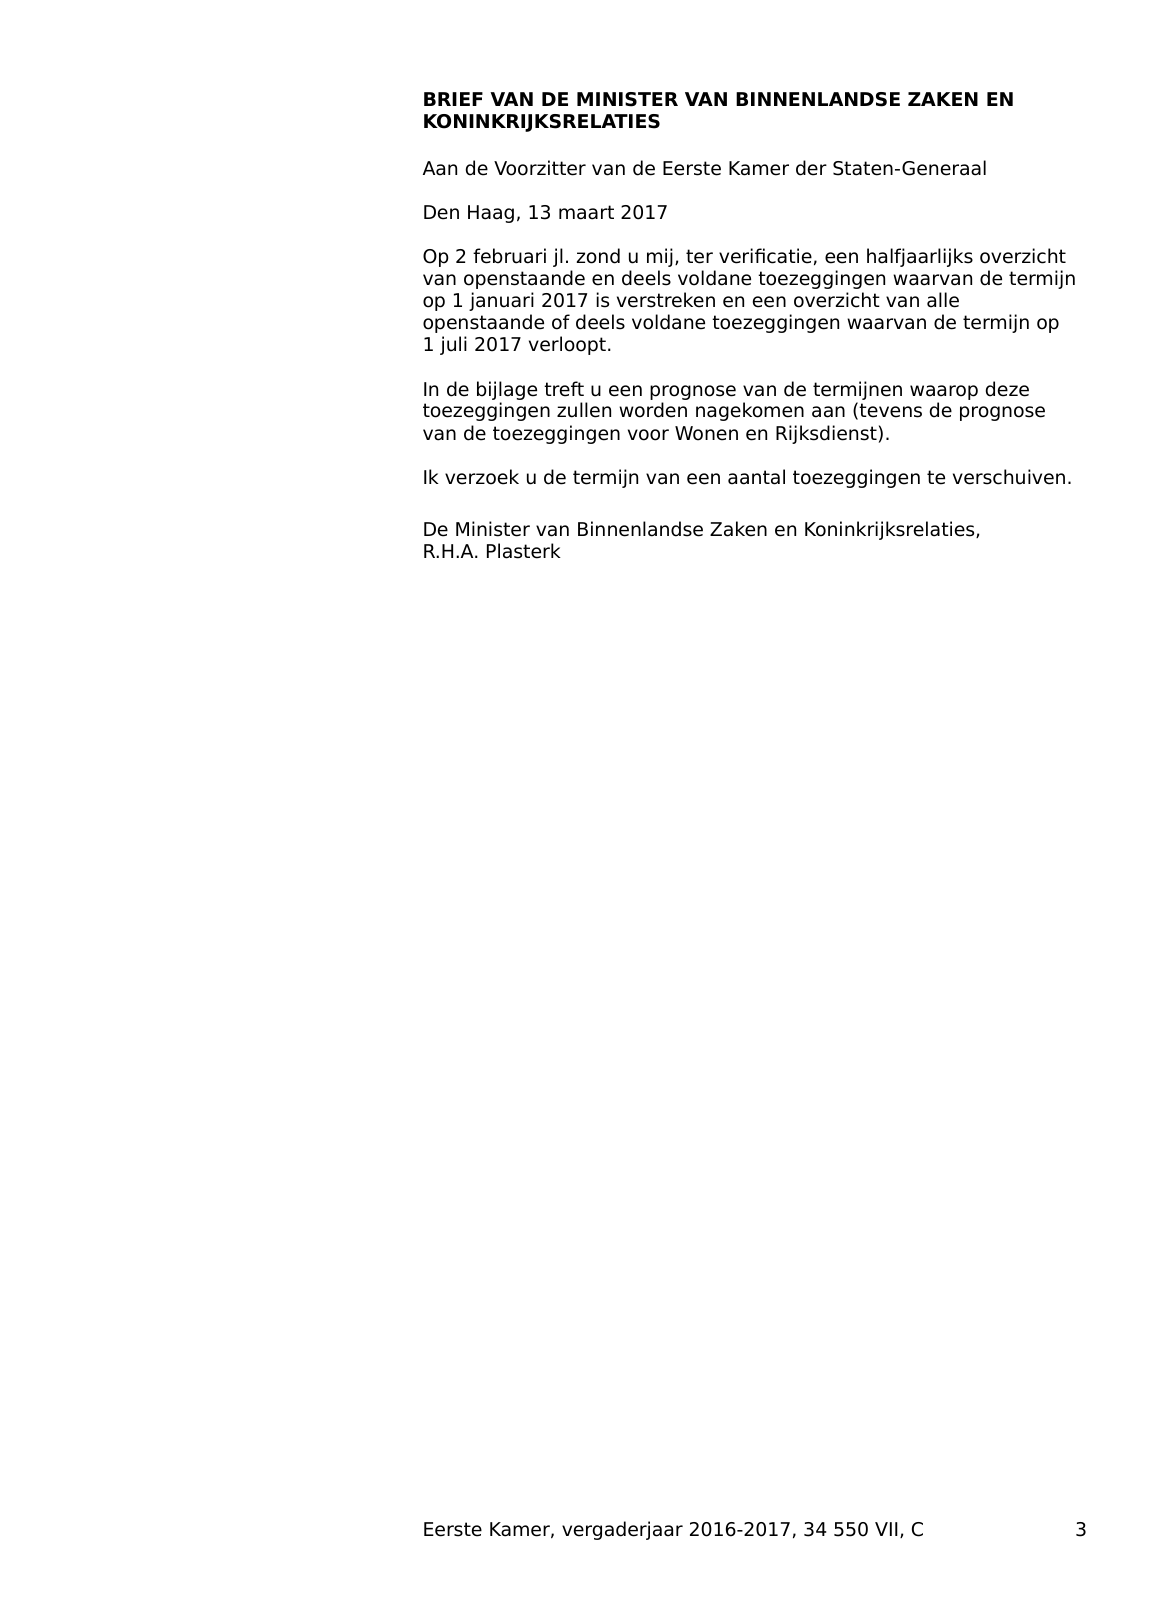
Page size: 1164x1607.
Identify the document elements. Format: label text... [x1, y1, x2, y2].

text Den Haag, 13 maart 2017 [422, 202, 1087, 224]
text Op 2 februari jl. zond u mij, ter verificatie, een halfjaarlijks overzicht van openstaande en deels voldane toezeggingen waarvan de termijn op 1 januari 2017 is verstreken en een overzicht van alle openstaande of deels voldane toezeggingen waarvan de termijn op 1 juli 2017 verloopt. [422, 246, 1087, 356]
subtitle BRIEF VAN DE MINISTER VAN BINNENLANDSE ZAKEN EN KONINKRIJKSRELATIES [422, 89, 1087, 133]
text De Minister van Binnenlandse Zaken en Koninkrijksrelaties, R.H.A. Plasterk [422, 518, 1087, 562]
text Aan de Voorzitter van de Eerste Kamer der Staten-Generaal [422, 158, 1087, 180]
text In de bijlage treft u een prognose van de termijnen waarop deze toezeggingen zullen worden nagekomen aan (tevens de prognose van de toezeggingen voor Wonen en Rijksdienst). [422, 378, 1087, 444]
text Ik verzoek u de termijn van een aantal toezeggingen te verschuiven. [422, 467, 1087, 488]
